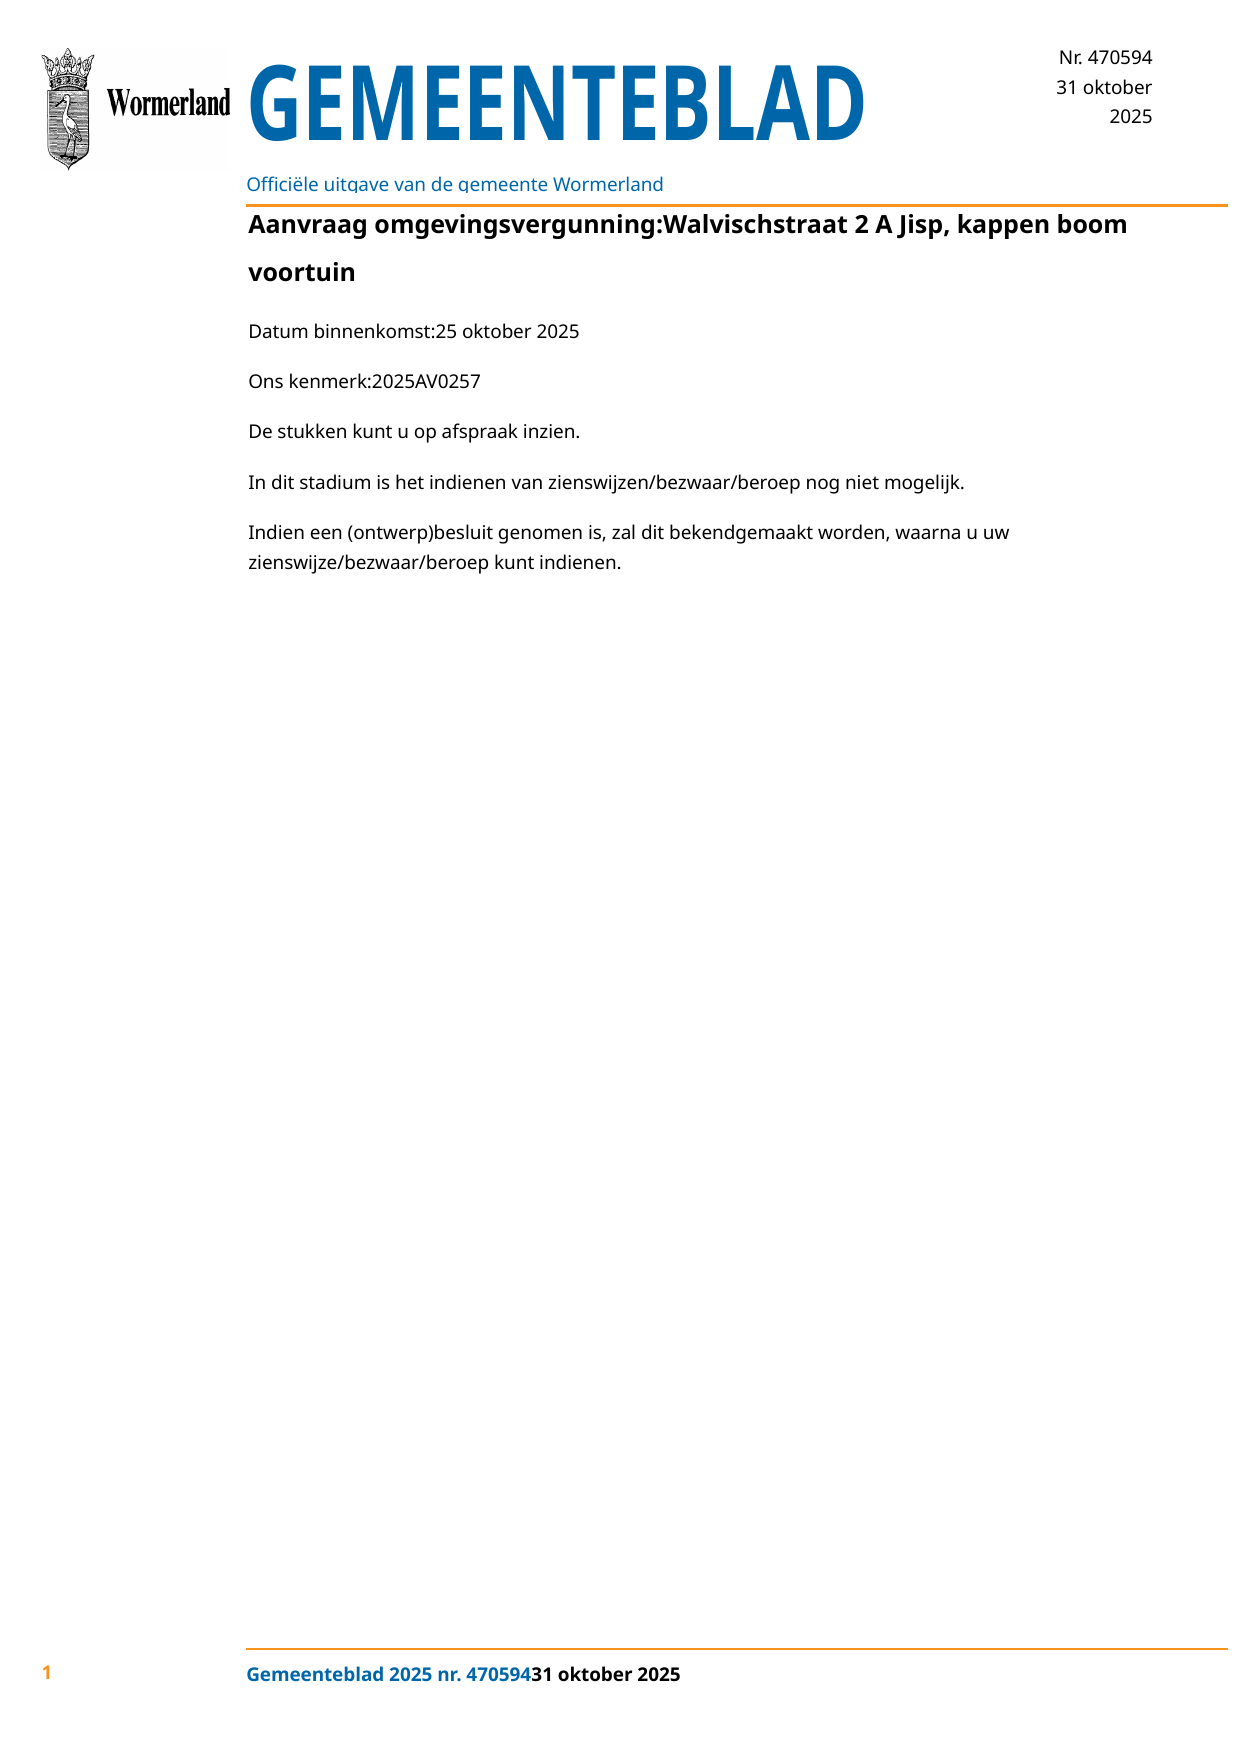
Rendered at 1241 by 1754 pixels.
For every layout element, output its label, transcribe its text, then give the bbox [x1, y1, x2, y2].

text Aanvraag omgevingsvergunning:Walvischstraat 2 A Jisp, kappen boom voortuin [248, 207, 1152, 288]
text De stukken kunt u op afspraak inzien. [248, 419, 1152, 444]
text Datum binnenkomst:25 oktober 2025 [248, 318, 1152, 344]
picture [41, 47, 231, 172]
text Indien een (ontwerp)besluit genomen is, zal dit bekendgemaakt worden, waarna u uw zienswijze/bezwaar/beroep kunt indienen. [248, 519, 1152, 575]
text Ons kenmerk:2025AV0257 [248, 368, 1152, 394]
text In dit stadium is het indienen van zienswijzen/bezwaar/beroep nog niet mogelijk. [248, 469, 1152, 495]
